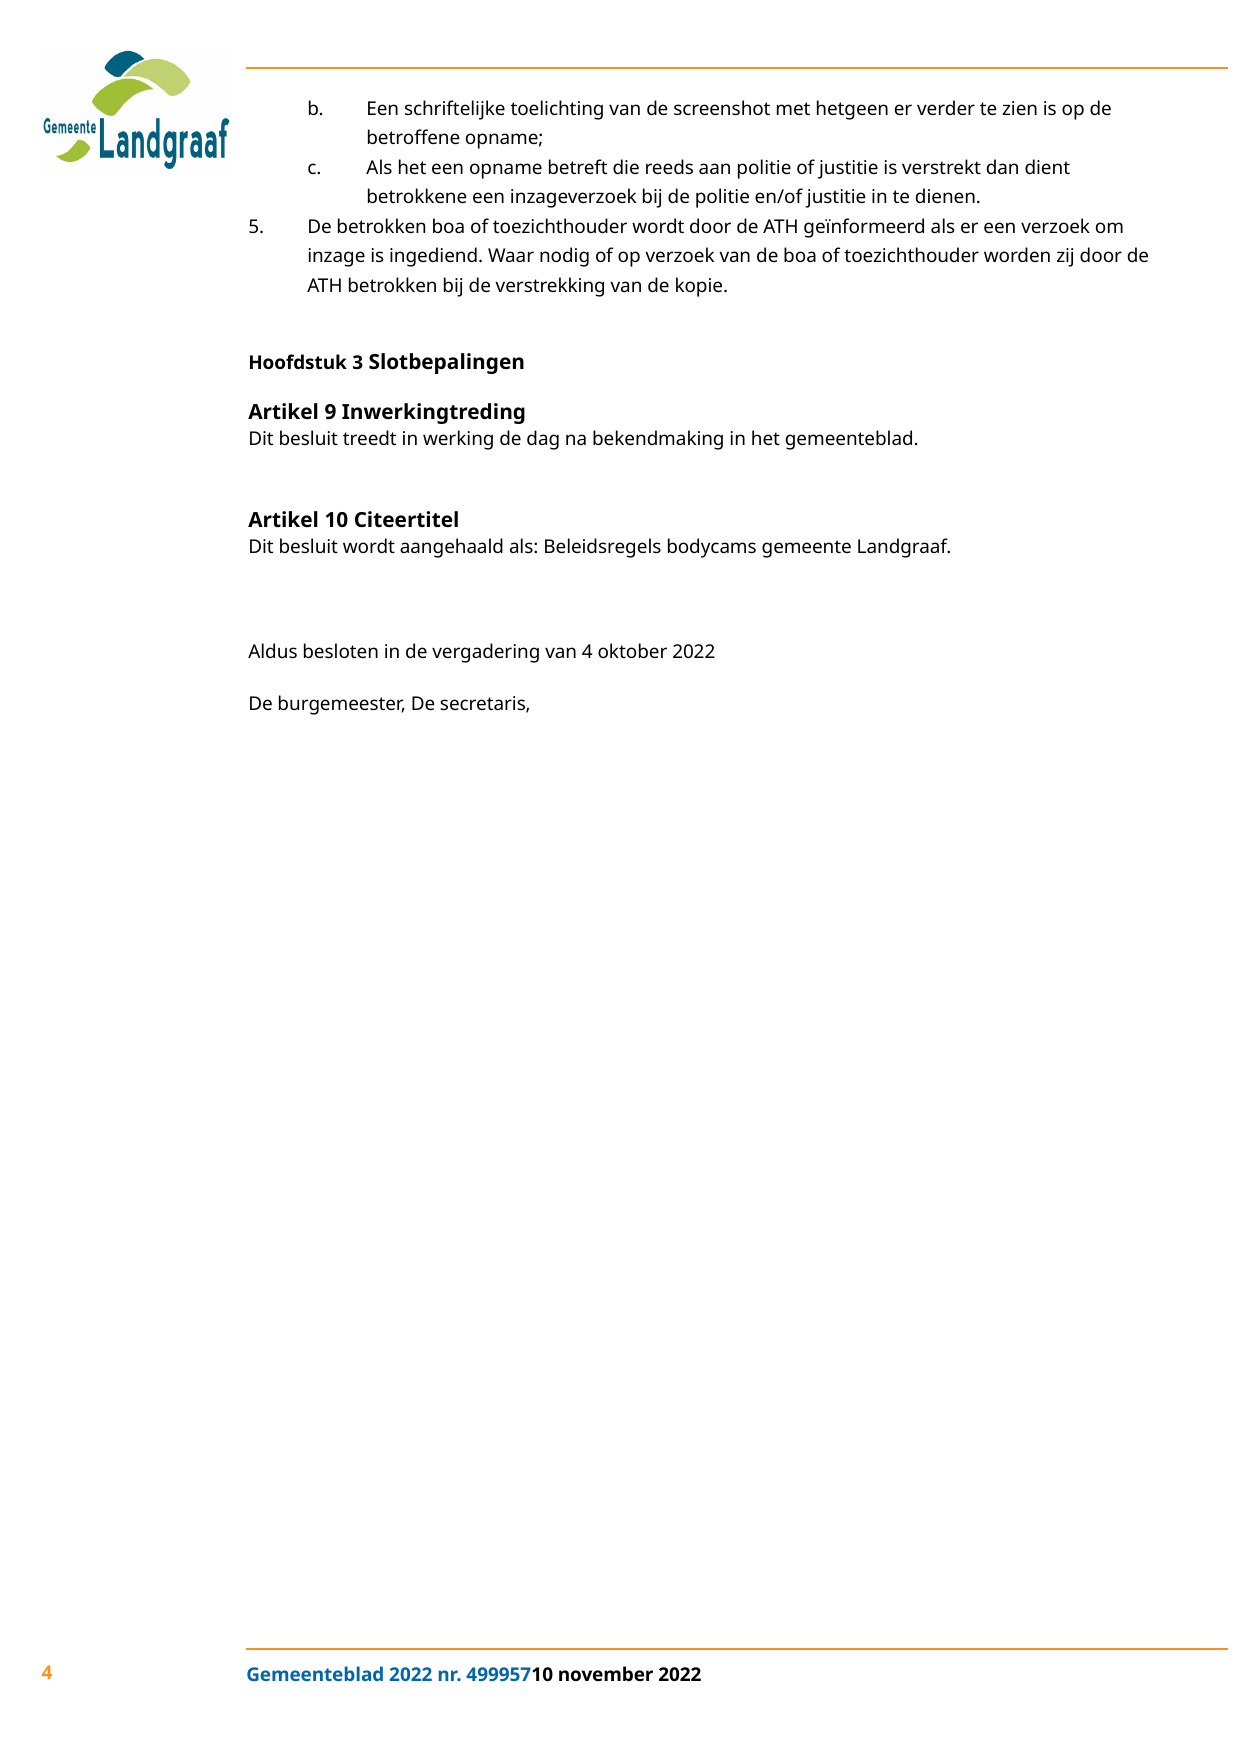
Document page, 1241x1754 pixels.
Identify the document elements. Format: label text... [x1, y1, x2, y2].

list Een schriftelijke toelichting van de screenshot met hetgeen er verder te zien is op de betroffene opname; [307, 95, 1152, 150]
text Aldus besloten in de vergadering van 4 oktober 2022 [248, 638, 1152, 664]
text Artikel 9 Inwerkingtreding [248, 397, 1152, 425]
list Als het een opname betreft die reeds aan politie of justitie is verstrekt dan dient betrokkene een inzageverzoek bij de politie en/of justitie in te dienen. [307, 154, 1152, 209]
list De betrokken boa of toezichthouder wordt door de ATH geïnformeerd als er een verzoek om inzage is ingediend. Waar nodig of op verzoek van de boa of toezichthouder worden zij door de ATH betrokken bij de verstrekking van de kopie. [248, 213, 1152, 298]
text Artikel 10 Citeertitel [248, 505, 1152, 534]
text Hoofdstuk 3 Slotbepalingen [248, 347, 1152, 376]
picture [41, 47, 231, 172]
text Dit besluit treedt in werking de dag na bekendmaking in het gemeenteblad. [248, 425, 1152, 451]
text De burgemeester, De secretaris, [248, 690, 1152, 716]
text Dit besluit wordt aangehaald als: Beleidsregels bodycams gemeente Landgraaf. [248, 534, 1152, 559]
